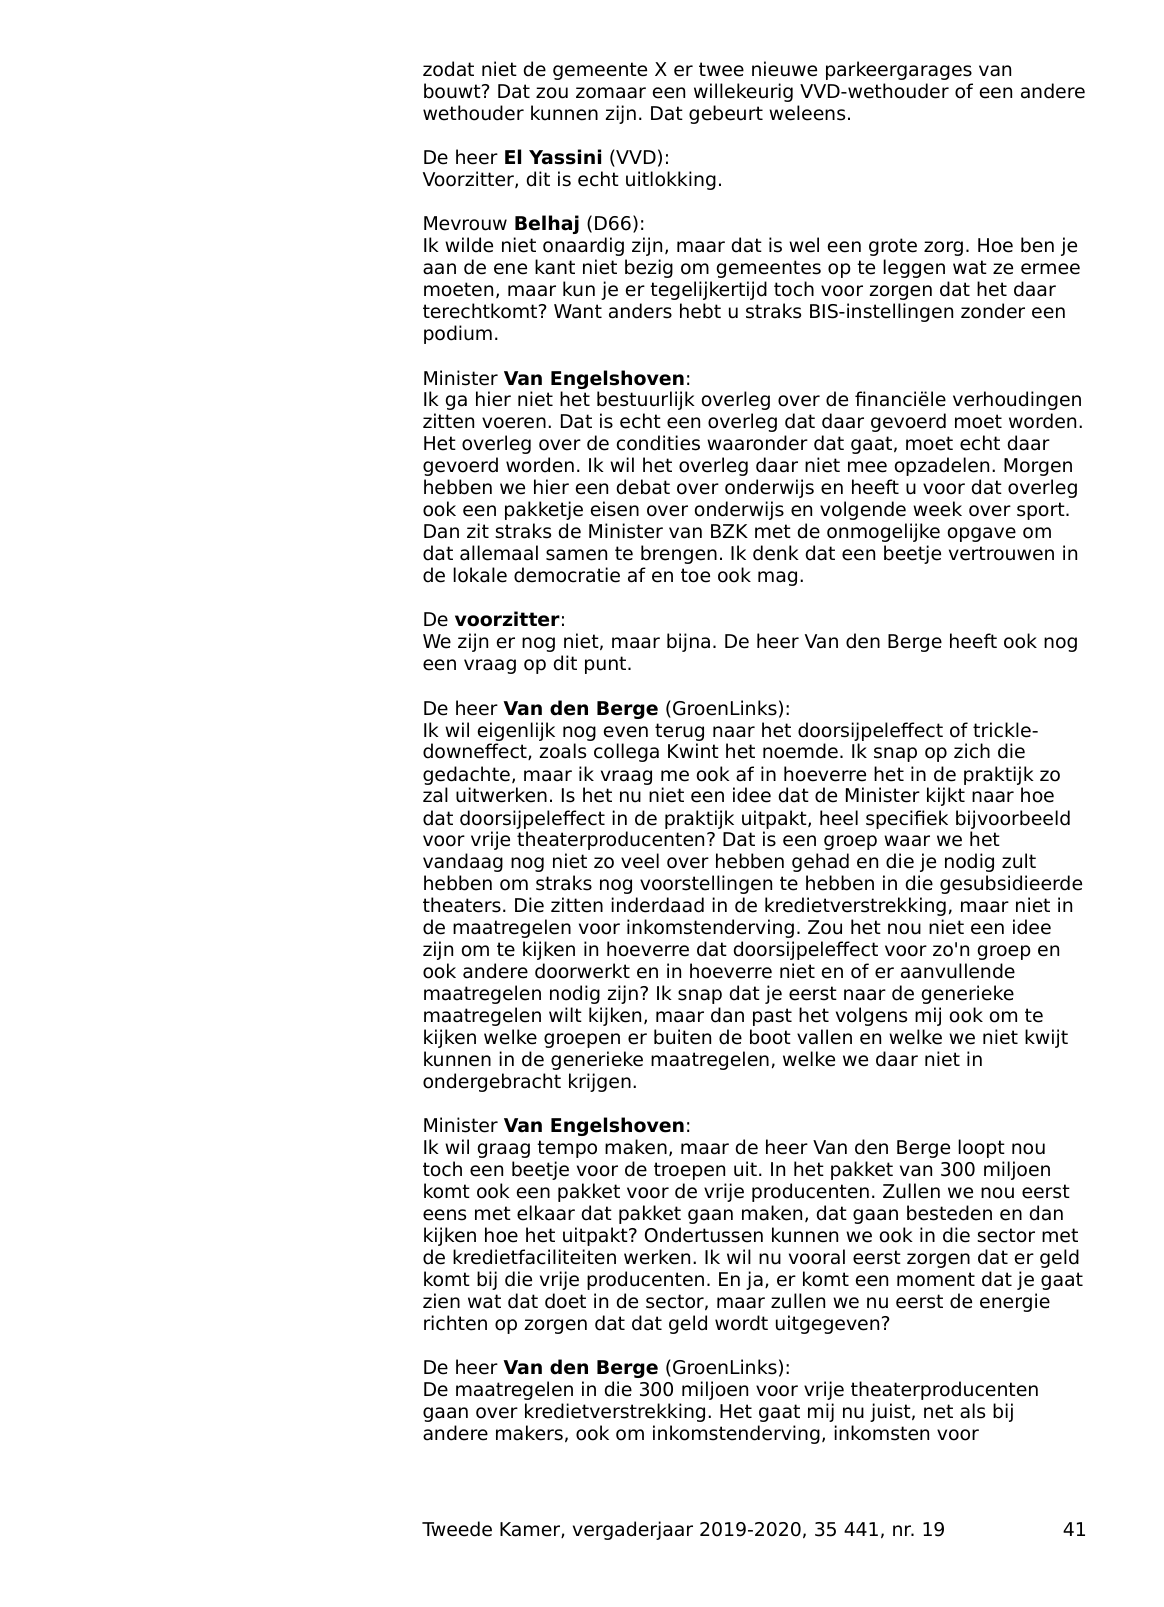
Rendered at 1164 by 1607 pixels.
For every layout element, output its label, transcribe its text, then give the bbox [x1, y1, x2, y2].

text De heer Van den Berge (GroenLinks): [422, 1357, 1087, 1379]
text Ik wilde niet onaardig zijn, maar dat is wel een grote zorg. Hoe ben je aan de ene kant niet bezig om gemeentes op te leggen wat ze ermee moeten, maar kun je er tegelijkertijd toch voor zorgen dat het daar terechtkomt? Want anders hebt u straks BIS-instellingen zonder een podium. [422, 235, 1087, 345]
text Ik wil graag tempo maken, maar de heer Van den Berge loopt nou toch een beetje voor de troepen uit. In het pakket van 300 miljoen komt ook een pakket voor de vrije producenten. Zullen we nou eerst eens met elkaar dat pakket gaan maken, dat gaan besteden en dan kijken hoe het uitpakt? Ondertussen kunnen we ook in die sector met de kredietfaciliteiten werken. Ik wil nu vooral eerst zorgen dat er geld komt bij die vrije producenten. En ja, er komt een moment dat je gaat zien wat dat doet in de sector, maar zullen we nu eerst de energie richten op zorgen dat dat geld wordt uitgegeven? [422, 1137, 1087, 1335]
text De maatregelen in die 300 miljoen voor vrije theaterproducenten gaan over kredietverstrekking. Het gaat mij nu juist, net als bij andere makers, ook om inkomstenderving, inkomsten voor [422, 1379, 1087, 1445]
text Minister Van Engelshoven: [422, 367, 1087, 389]
text Minister Van Engelshoven: [422, 1115, 1087, 1137]
text Mevrouw Belhaj (D66): [422, 213, 1087, 235]
text Voorzitter, dit is echt uitlokking. [422, 169, 1087, 191]
text Ik wil eigenlijk nog even terug naar het doorsijpeleffect of trickle-downeffect, zoals collega Kwint het noemde. Ik snap op zich die gedachte, maar ik vraag me ook af in hoeverre het in de praktijk zo zal uitwerken. Is het nu niet een idee dat de Minister kijkt naar hoe dat doorsijpeleffect in de praktijk uitpakt, heel specifiek bijvoorbeeld voor vrije theaterproducenten? Dat is een groep waar we het vandaag nog niet zo veel over hebben gehad en die je nodig zult hebben om straks nog voorstellingen te hebben in die gesubsidieerde theaters. Die zitten inderdaad in de kredietverstrekking, maar niet in de maatregelen voor inkomstenderving. Zou het nou niet een idee zijn om te kijken in hoeverre dat doorsijpeleffect voor zo'n groep en ook andere doorwerkt en in hoeverre niet en of er aanvullende maatregelen nodig zijn? Ik snap dat je eerst naar de generieke maatregelen wilt kijken, maar dan past het volgens mij ook om te kijken welke groepen er buiten de boot vallen en welke we niet kwijt kunnen in de generieke maatregelen, welke we daar niet in ondergebracht krijgen. [422, 719, 1087, 1093]
text We zijn er nog niet, maar bijna. De heer Van den Berge heeft ook nog een vraag op dit punt. [422, 631, 1087, 675]
text Ik ga hier niet het bestuurlijk overleg over de financiële verhoudingen zitten voeren. Dat is echt een overleg dat daar gevoerd moet worden. Het overleg over de condities waaronder dat gaat, moet echt daar gevoerd worden. Ik wil het overleg daar niet mee opzadelen. Morgen hebben we hier een debat over onderwijs en heeft u voor dat overleg ook een pakketje eisen over onderwijs en volgende week over sport. Dan zit straks de Minister van BZK met de onmogelijke opgave om dat allemaal samen te brengen. Ik denk dat een beetje vertrouwen in de lokale democratie af en toe ook mag. [422, 389, 1087, 587]
text zodat niet de gemeente X er twee nieuwe parkeergarages van bouwt? Dat zou zomaar een willekeurig VVD-wethouder of een andere wethouder kunnen zijn. Dat gebeurt weleens. [422, 59, 1087, 125]
text De heer El Yassini (VVD): [422, 147, 1087, 169]
text De voorzitter: [422, 609, 1087, 631]
text De heer Van den Berge (GroenLinks): [422, 697, 1087, 719]
